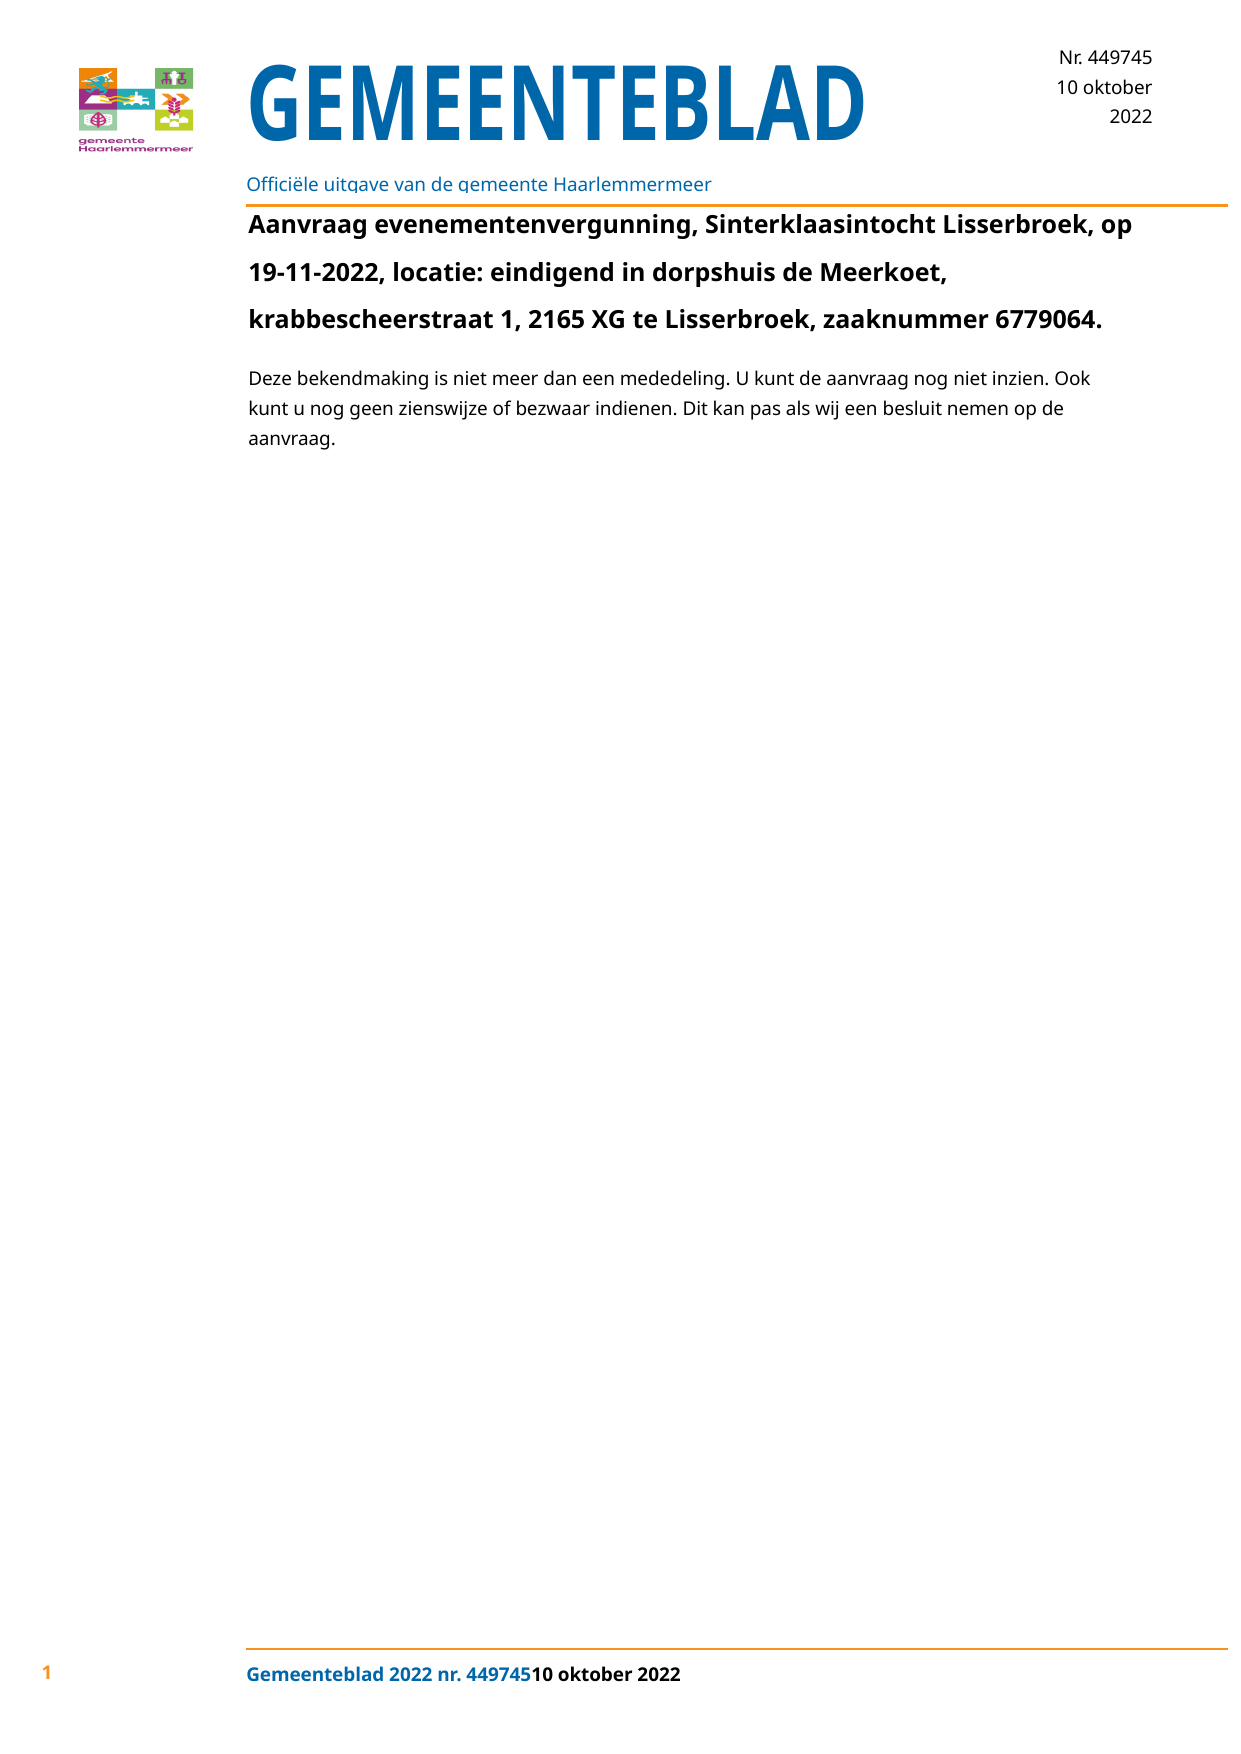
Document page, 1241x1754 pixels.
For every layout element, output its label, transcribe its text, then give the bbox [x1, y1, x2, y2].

text Deze bekendmaking is niet meer dan een mededeling. U kunt de aanvraag nog niet inzien. Ook kunt u nog geen zienswijze of bezwaar indienen. Dit kan pas als wij een besluit nemen op de aanvraag. [248, 366, 1152, 450]
text Aanvraag evenementenvergunning, Sinterklaasintocht Lisserbroek, op 19-11-2022, locatie: eindigend in dorpshuis de Meerkoet, krabbescheerstraat 1, 2165 XG te Lisserbroek, zaaknummer 6779064. [248, 207, 1152, 336]
picture [41, 47, 231, 172]
